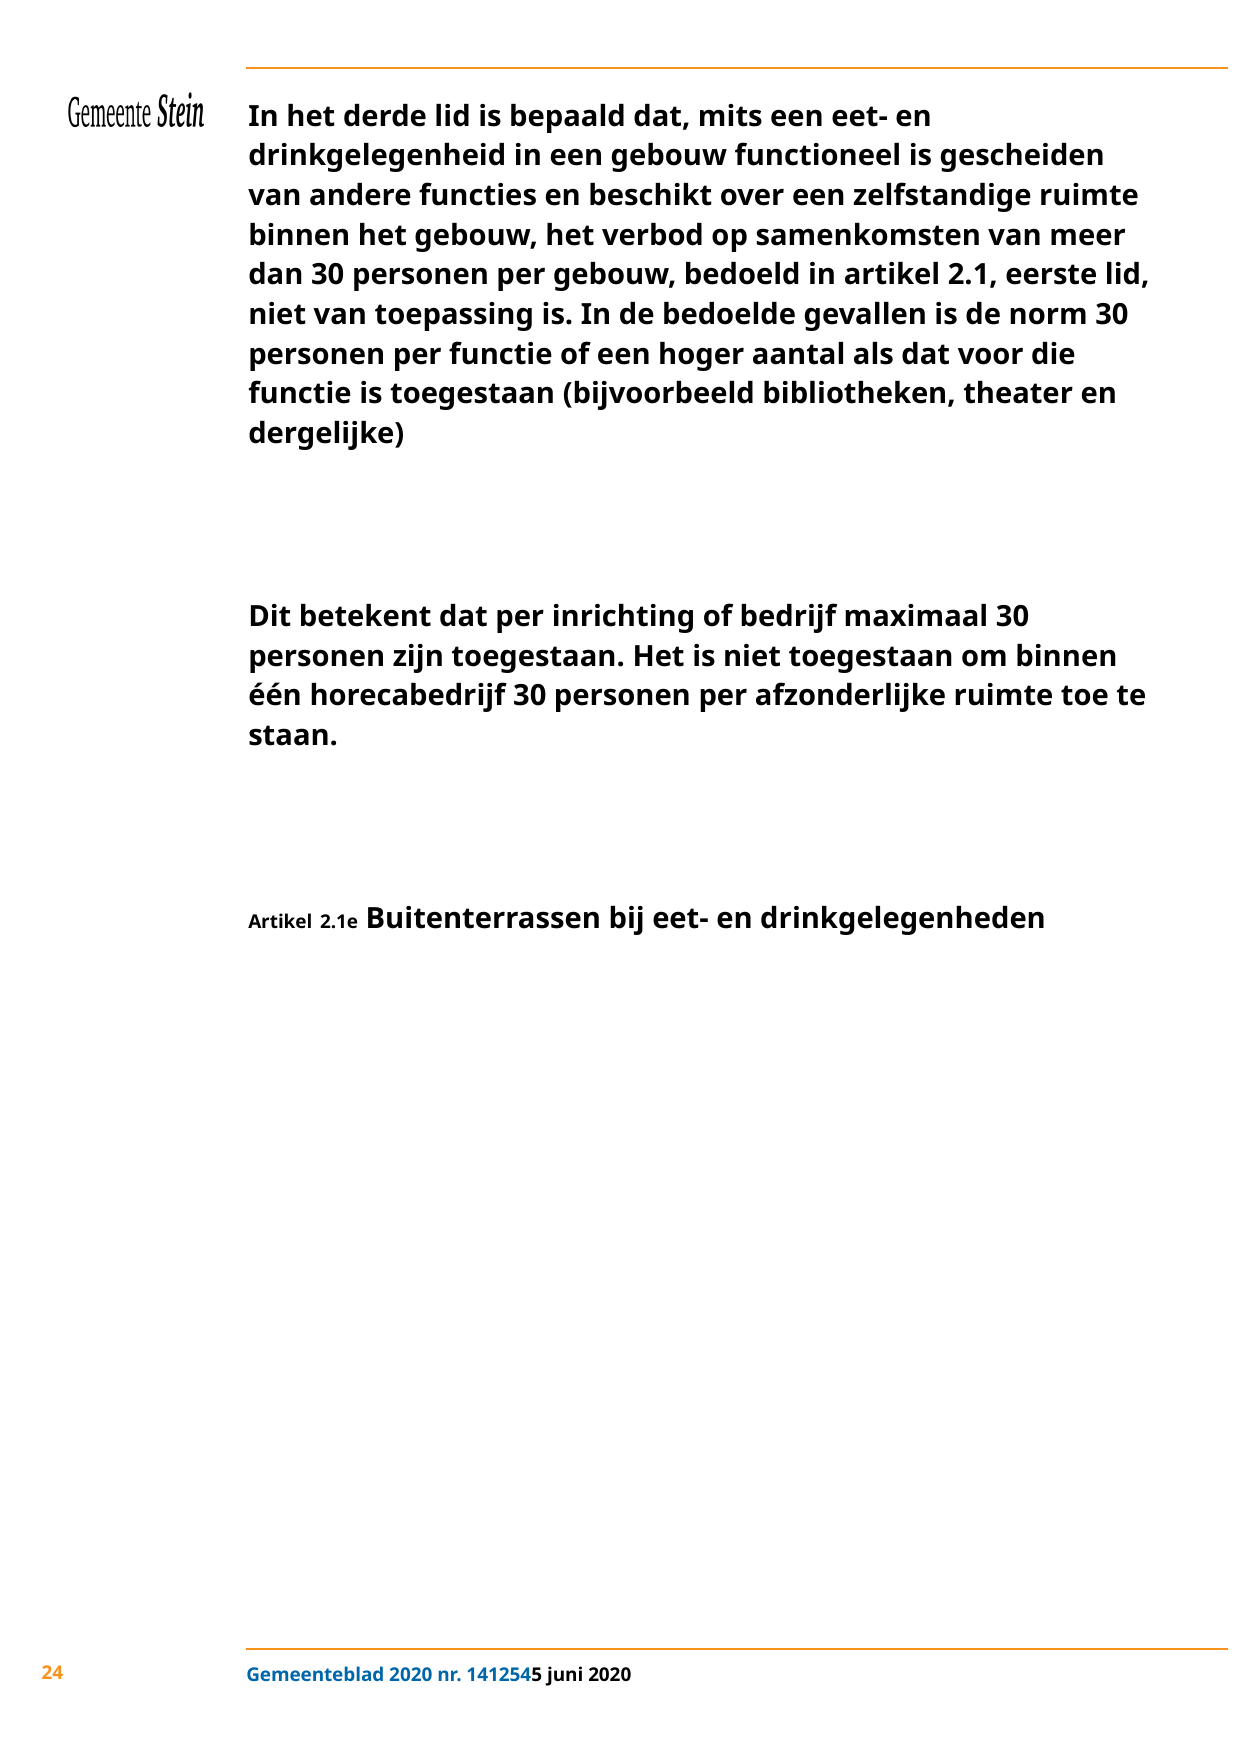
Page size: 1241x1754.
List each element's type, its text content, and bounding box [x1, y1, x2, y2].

text In het derde lid is bepaald dat, mits een eet- en drinkgelegenheid in een gebouw functioneel is gescheiden van andere functies en beschikt over een zelfstandige ruimte binnen het gebouw, het verbod op samenkomsten van meer dan 30 personen per gebouw, bedoeld in artikel 2.1, eerste lid, niet van toepassing is. In de bedoelde gevallen is de norm 30 personen per functie of een hoger aantal als dat voor die functie is toegestaan (bijvoorbeeld bibliotheken, theater en dergelijke) [248, 95, 1152, 452]
text Artikel 2.1e Buitenterrassen bij eet- en drinkgelegenheden [248, 897, 1152, 937]
picture [41, 47, 231, 172]
text Dit betekent dat per inrichting of bedrijf maximaal 30 personen zijn toegestaan. Het is niet toegestaan om binnen één horecabedrijf 30 personen per afzonderlijke ruimte toe te staan. [248, 595, 1152, 754]
